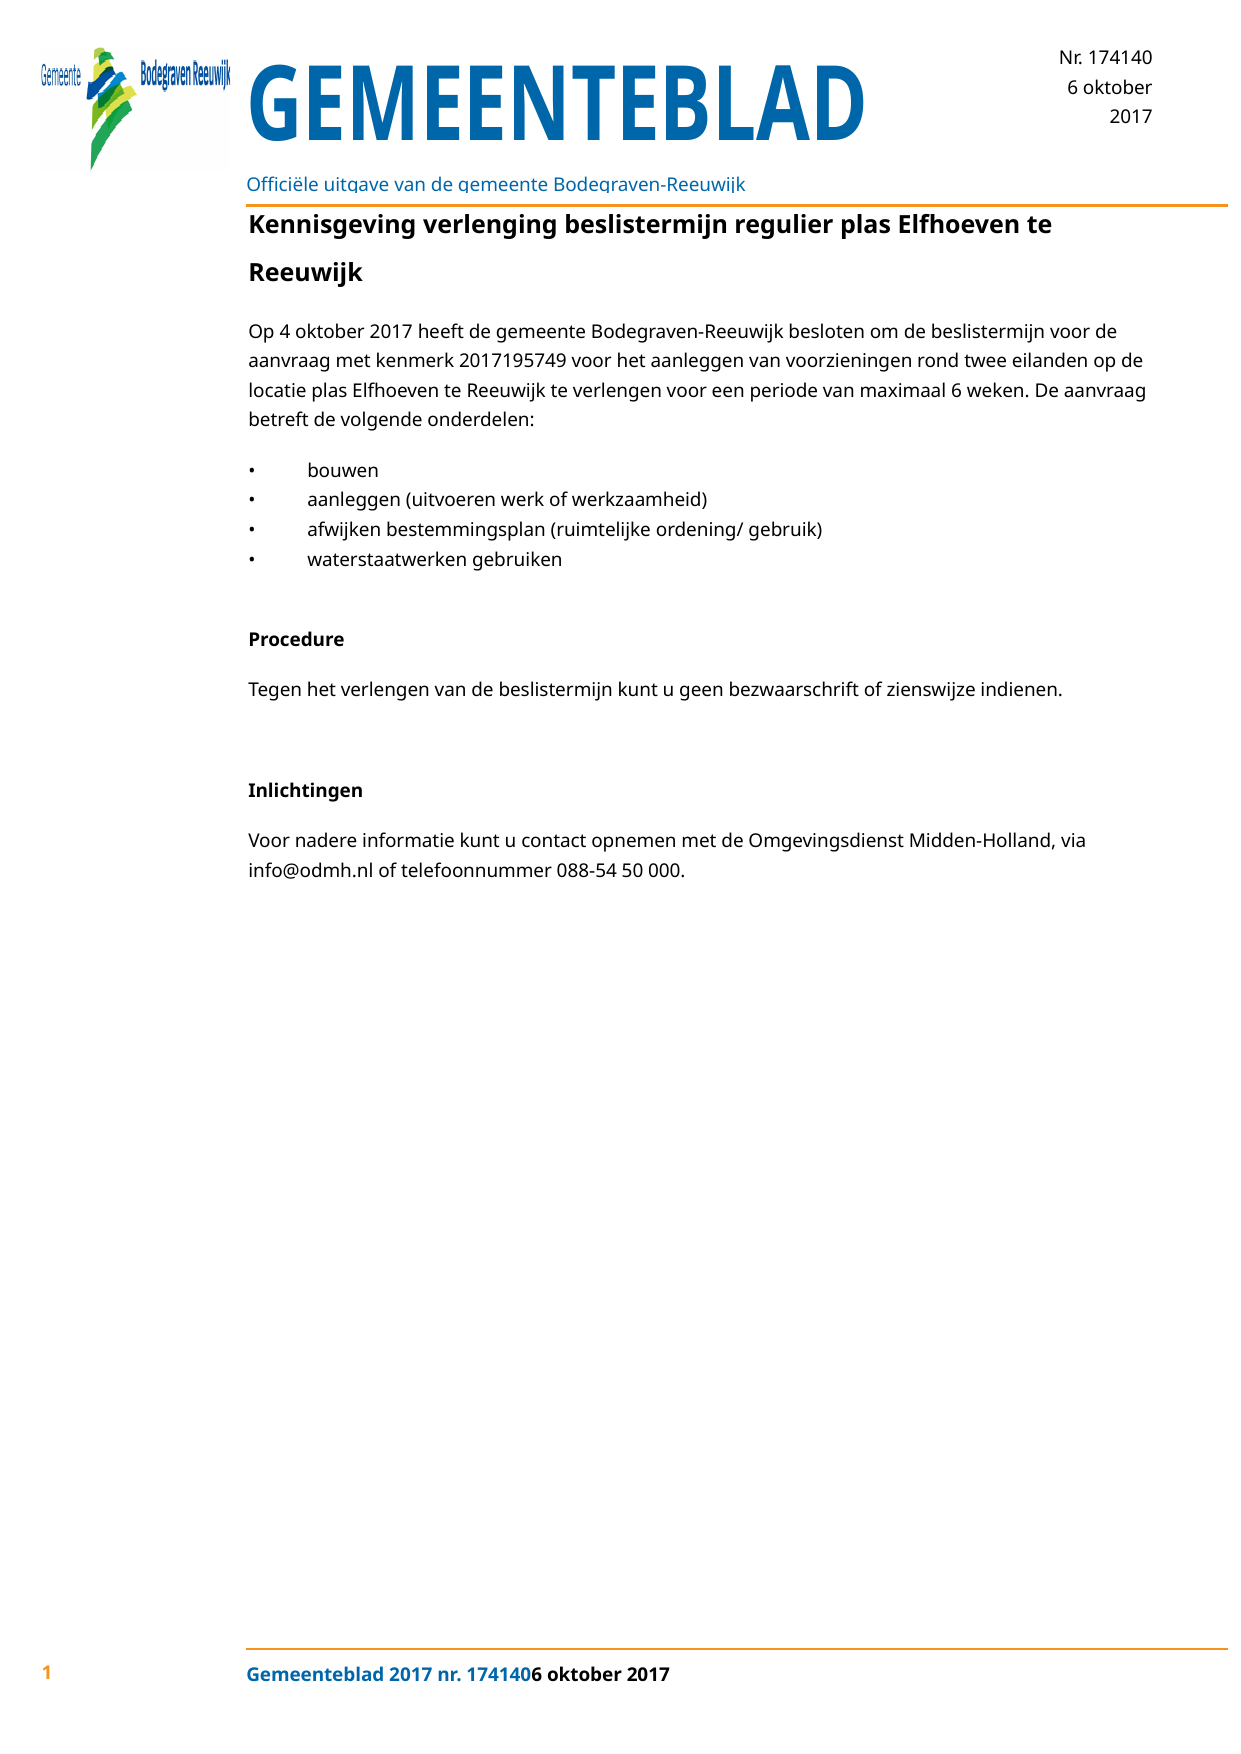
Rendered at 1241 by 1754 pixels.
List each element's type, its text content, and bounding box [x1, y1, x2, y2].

picture [41, 47, 231, 172]
list aanleggen (uitvoeren werk of werkzaamheid) [248, 487, 1152, 512]
text Tegen het verlengen van de beslistermijn kunt u geen bezwaarschrift of zienswijze indienen. [248, 676, 1152, 702]
text Kennisgeving verlenging beslistermijn regulier plas Elfhoeven te Reeuwijk [248, 207, 1152, 288]
list waterstaatwerken gebruiken [248, 546, 1152, 572]
list bouwen [248, 457, 1152, 483]
text Voor nadere informatie kunt u contact opnemen met de Omgevingsdienst Midden-Holland, via info@odmh.nl of telefoonnummer 088-54 50 000. [248, 827, 1152, 883]
text Op 4 oktober 2017 heeft de gemeente Bodegraven-Reeuwijk besloten om de beslistermijn voor de aanvraag met kenmerk 2017195749 voor het aanleggen van voorzieningen rond twee eilanden op de locatie plas Elfhoeven te Reeuwijk te verlengen voor een periode van maximaal 6 weken. De aanvraag betreft de volgende onderdelen: [248, 318, 1152, 432]
text Inlichtingen [248, 777, 1152, 803]
text Procedure [248, 626, 1152, 652]
list afwijken bestemmingsplan (ruimtelijke ordening/ gebruik) [248, 516, 1152, 542]
